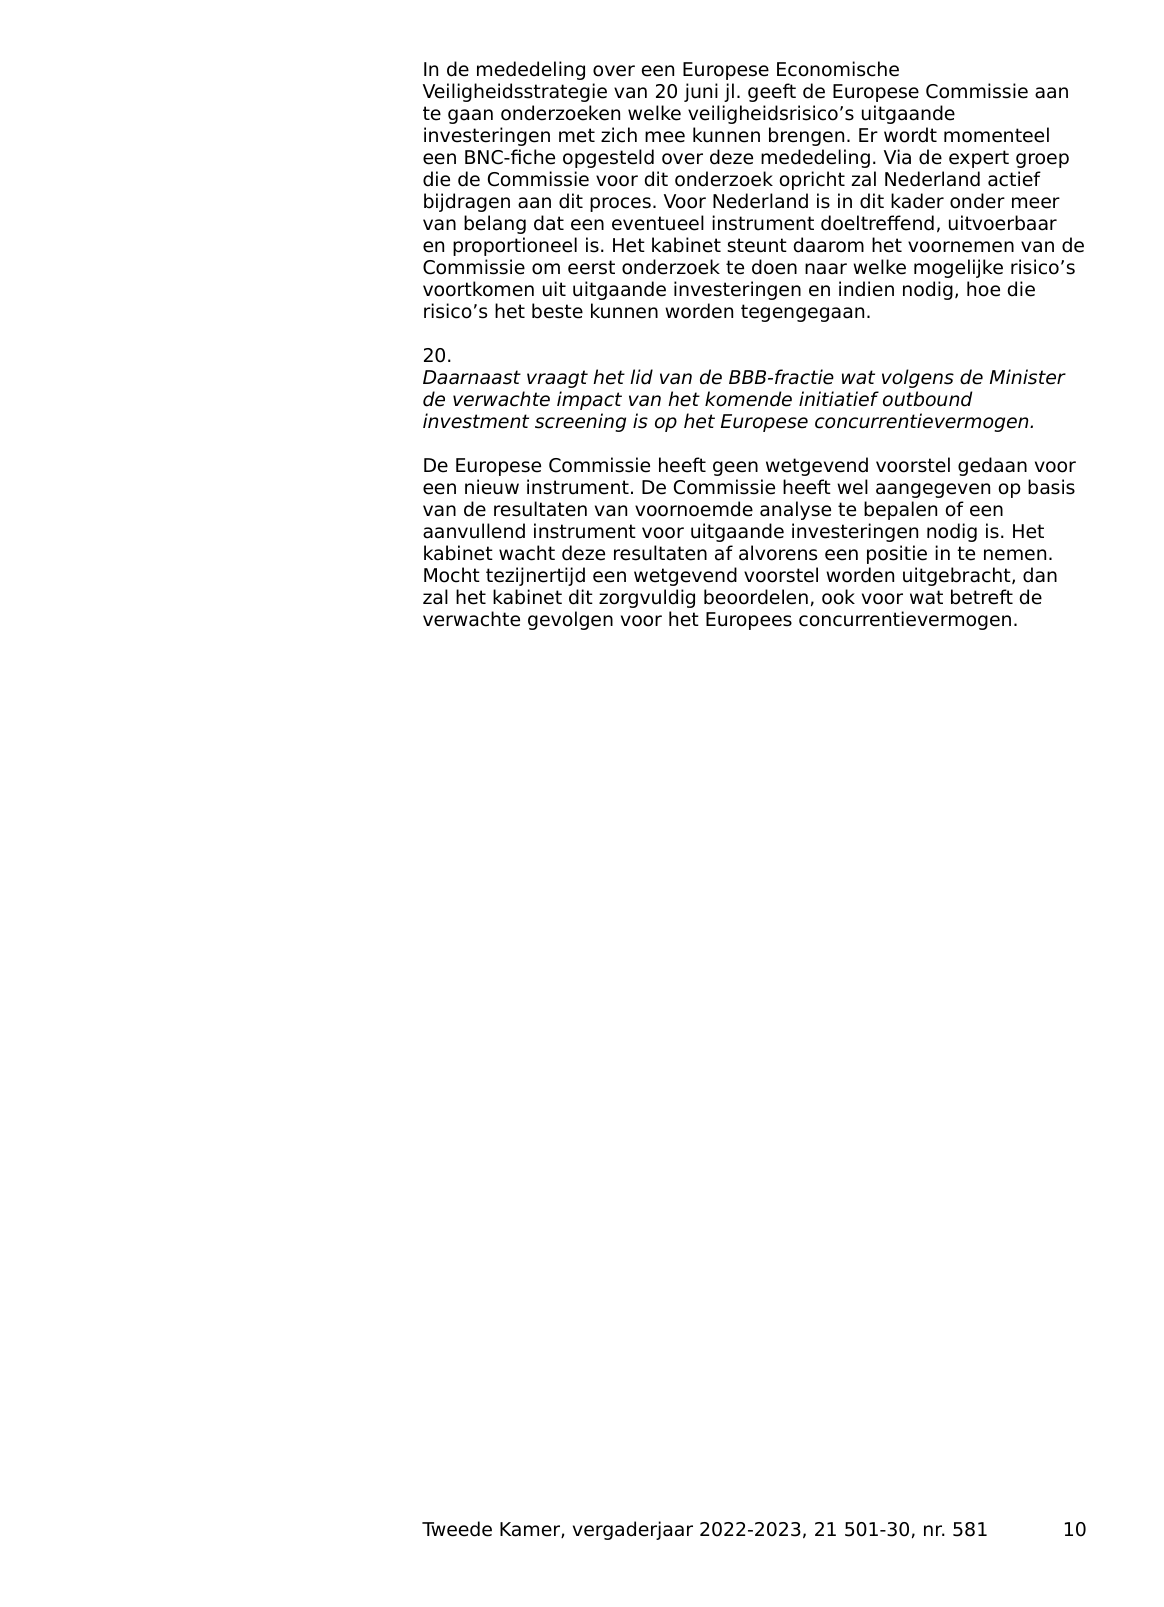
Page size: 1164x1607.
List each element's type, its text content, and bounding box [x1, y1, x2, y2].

text De Europese Commissie heeft geen wetgevend voorstel gedaan voor een nieuw instrument. De Commissie heeft wel aangegeven op basis van de resultaten van voornoemde analyse te bepalen of een aanvullend instrument voor uitgaande investeringen nodig is. Het kabinet wacht deze resultaten af alvorens een positie in te nemen. Mocht tezijnertijd een wetgevend voorstel worden uitgebracht, dan zal het kabinet dit zorgvuldig beoordelen, ook voor wat betreft de verwachte gevolgen voor het Europees concurrentievermogen. [422, 455, 1087, 631]
text 20. [422, 345, 1087, 367]
text Daarnaast vraagt het lid van de BBB-fractie wat volgens de Minister de verwachte impact van het komende initiatief outbound investment screening is op het Europese concurrentievermogen. [422, 367, 1087, 433]
text In de mededeling over een Europese Economische Veiligheidsstrategie van 20 juni jl. geeft de Europese Commissie aan te gaan onderzoeken welke veiligheidsrisico’s uitgaande investeringen met zich mee kunnen brengen. Er wordt momenteel een BNC-fiche opgesteld over deze mededeling. Via de expert groep die de Commissie voor dit onderzoek opricht zal Nederland actief bijdragen aan dit proces. Voor Nederland is in dit kader onder meer van belang dat een eventueel instrument doeltreffend, uitvoerbaar en proportioneel is. Het kabinet steunt daarom het voornemen van de Commissie om eerst onderzoek te doen naar welke mogelijke risico’s voortkomen uit uitgaande investeringen en indien nodig, hoe die risico’s het beste kunnen worden tegengegaan. [422, 59, 1087, 323]
